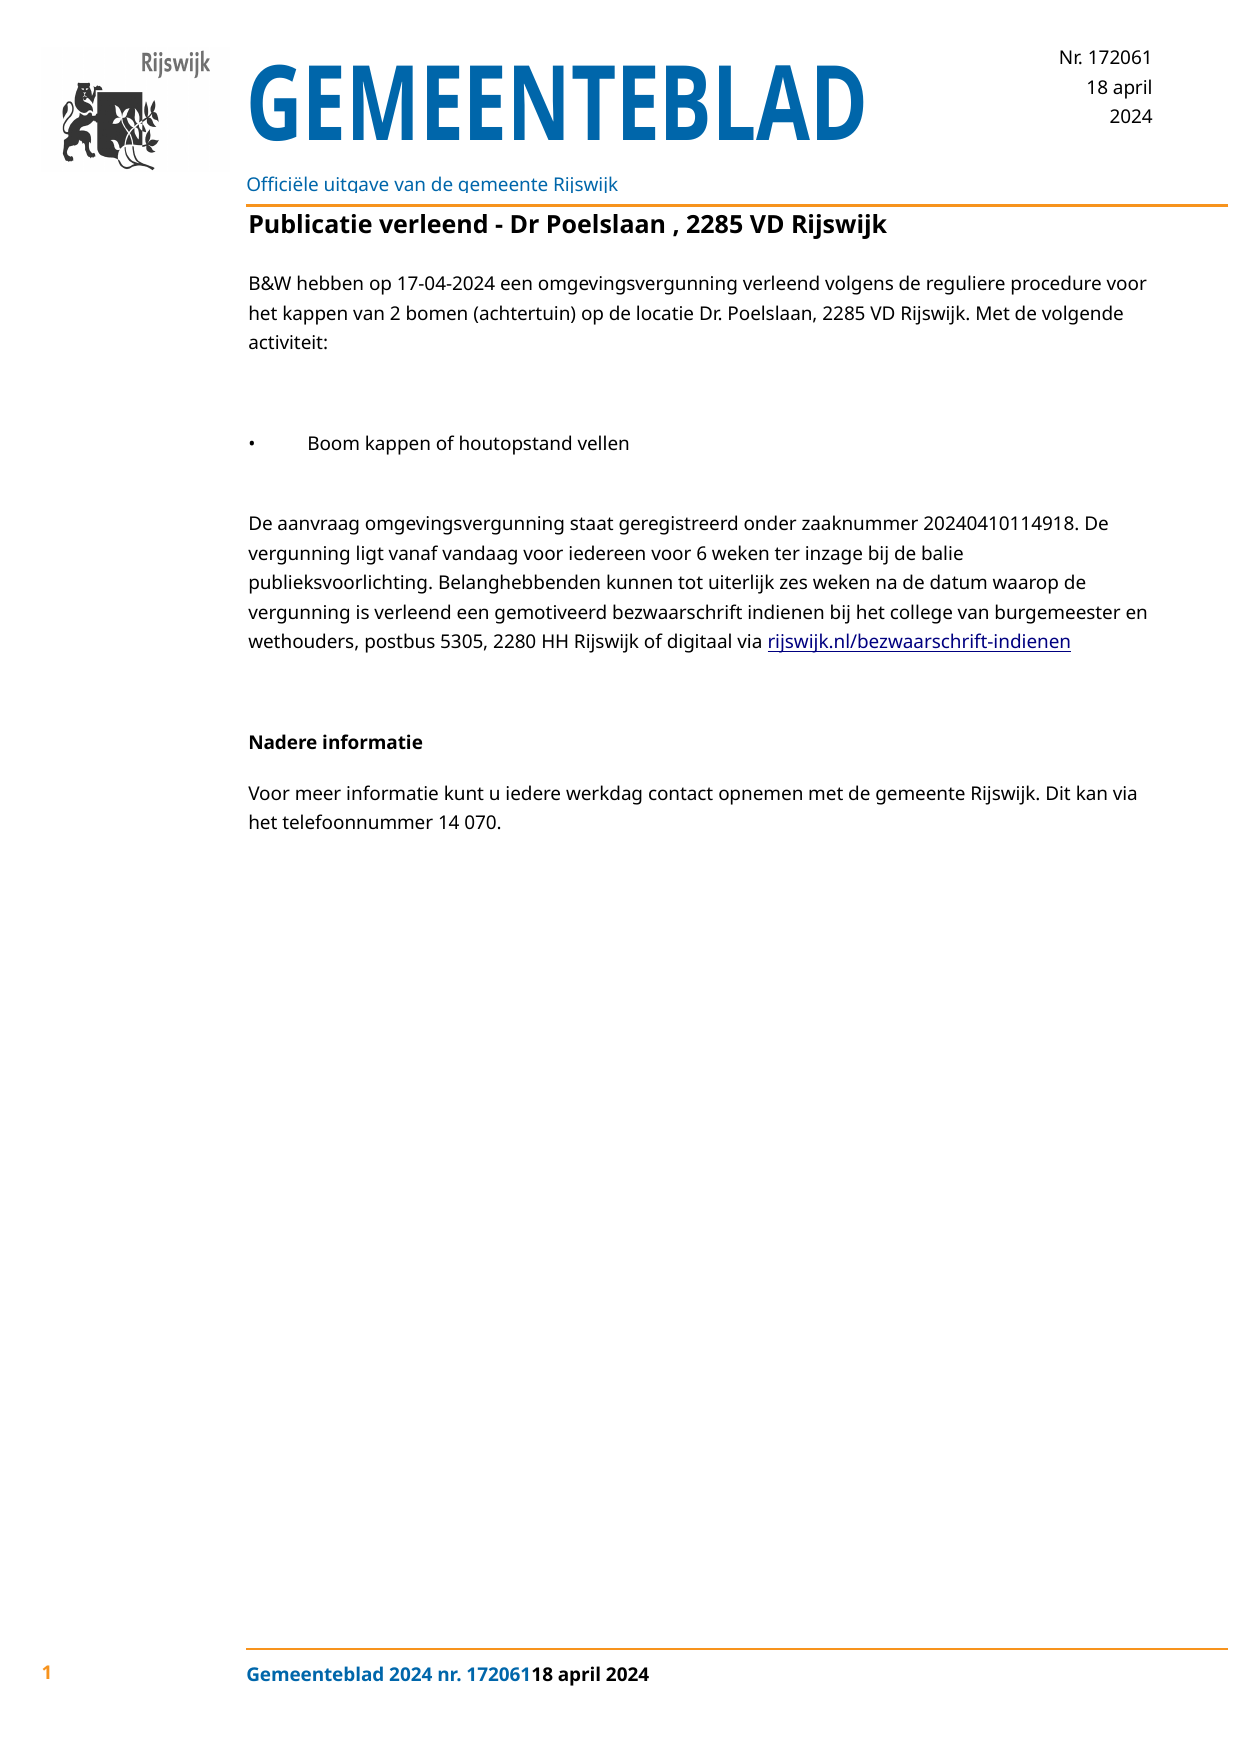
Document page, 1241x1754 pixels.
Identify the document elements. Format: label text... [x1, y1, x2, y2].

picture [41, 47, 231, 172]
text B&W hebben op 17-04-2024 een omgevingsvergunning verleend volgens de reguliere procedure voor het kappen van 2 bomen (achtertuin) op de locatie Dr. Poelslaan, 2285 VD Rijswijk. Met de volgende activiteit: [248, 270, 1152, 355]
list Boom kappen of houtopstand vellen [248, 430, 1152, 456]
text Nadere informatie [248, 729, 1152, 755]
text Voor meer informatie kunt u iedere werkdag contact opnemen met de gemeente Rijswijk. Dit kan via het telefoonnummer 14 070. [248, 780, 1152, 835]
text De aanvraag omgevingsvergunning staat geregistreerd onder zaaknummer 20240410114918. De vergunning ligt vanaf vandaag voor iedereen voor 6 weken ter inzage bij de balie publieksvoorlichting. Belanghebbenden kunnen tot uiterlijk zes weken na de datum waarop de vergunning is verleend een gemotiveerd bezwaarschrift indienen bij het college van burgemeester en wethouders, postbus 5305, 2280 HH Rijswijk of digitaal via rijswijk.nl/bezwaarschrift-indienen [248, 510, 1152, 654]
text Publicatie verleend - Dr Poelslaan , 2285 VD Rijswijk [248, 207, 1152, 241]
